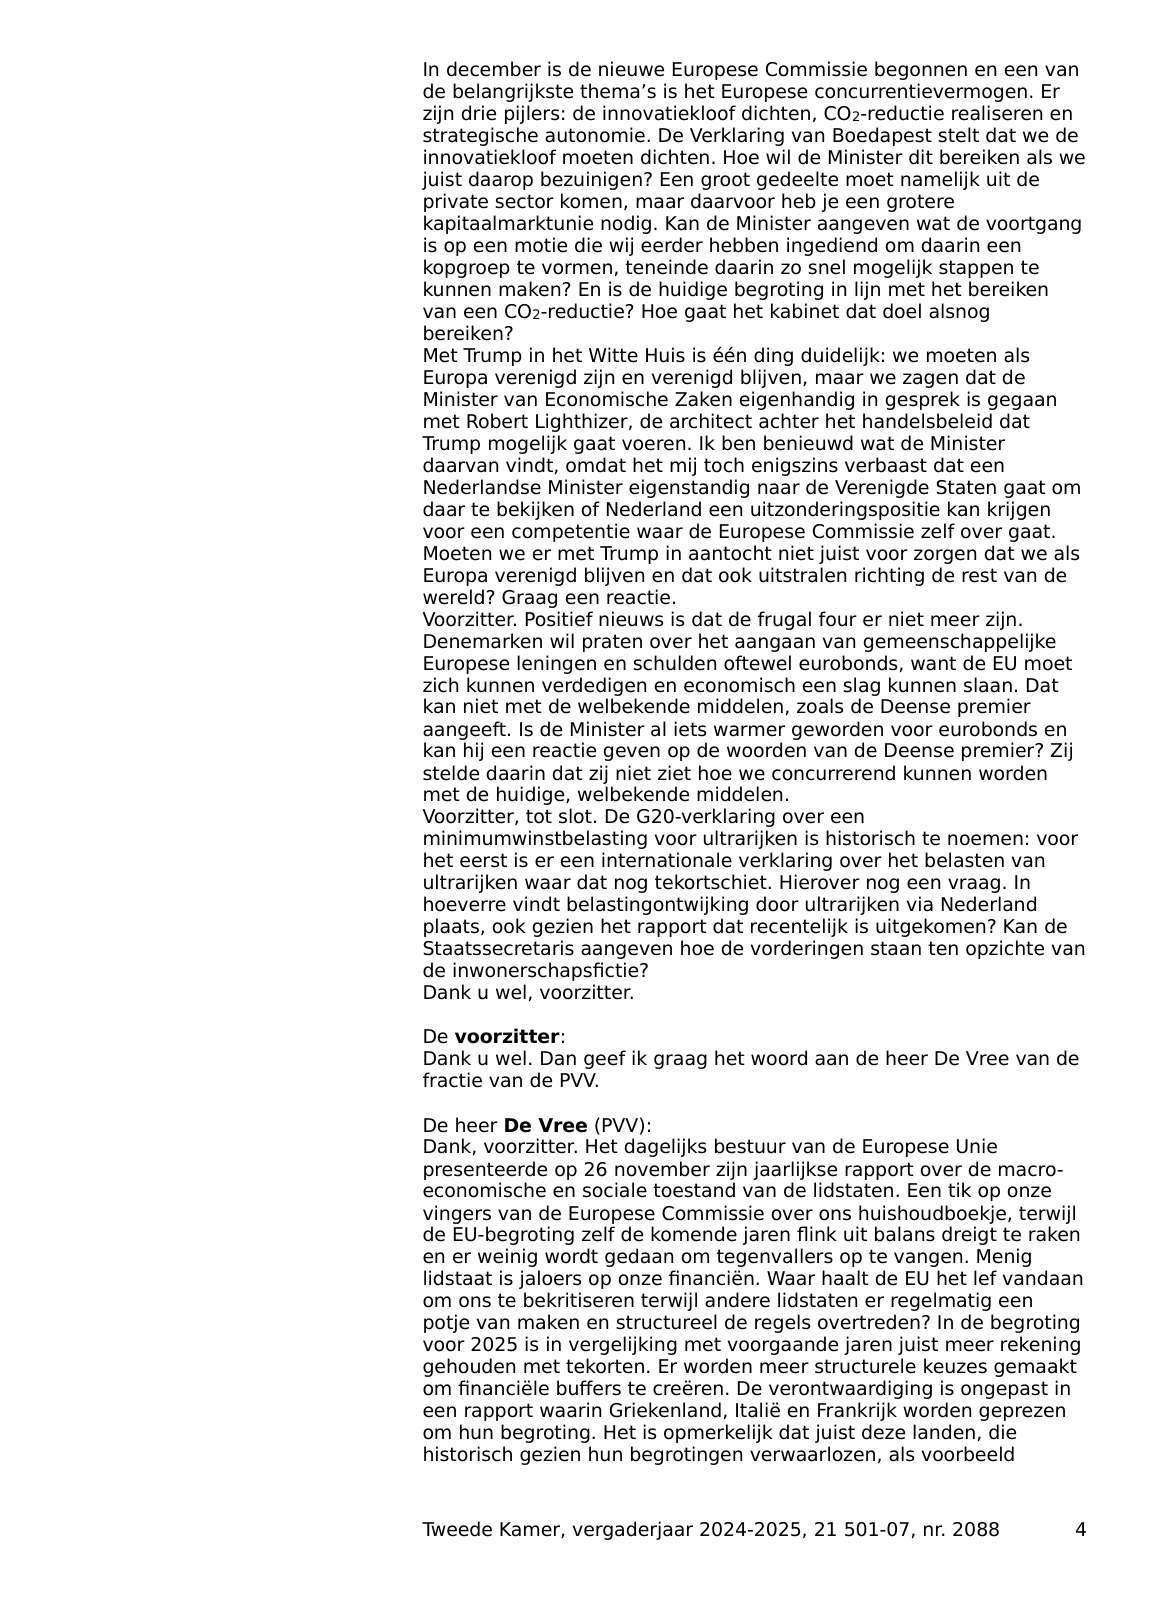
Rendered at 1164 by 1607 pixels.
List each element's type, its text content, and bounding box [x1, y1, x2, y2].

text Voorzitter. Positief nieuws is dat de frugal four er niet meer zijn. Denemarken wil praten over het aangaan van gemeenschappelijke Europese leningen en schulden oftewel eurobonds, want de EU moet zich kunnen verdedigen en economisch een slag kunnen slaan. Dat kan niet met de welbekende middelen, zoals de Deense premier aangeeft. Is de Minister al iets warmer geworden voor eurobonds en kan hij een reactie geven op de woorden van de Deense premier? Zij stelde daarin dat zij niet ziet hoe we concurrerend kunnen worden met de huidige, welbekende middelen. [422, 608, 1087, 806]
text Voorzitter, tot slot. De G20-verklaring over een minimumwinstbelasting voor ultrarijken is historisch te noemen: voor het eerst is er een internationale verklaring over het belasten van ultrarijken waar dat nog tekortschiet. Hierover nog een vraag. In hoeverre vindt belastingontwijking door ultrarijken via Nederland plaats, ook gezien het rapport dat recentelijk is uitgekomen? Kan de Staatssecretaris aangeven hoe de vorderingen staan ten opzichte van de inwonerschapsfictie? [422, 806, 1087, 982]
text De heer De Vree (PVV): [422, 1114, 1087, 1136]
text Dank, voorzitter. Het dagelijks bestuur van de Europese Unie presenteerde op 26 november zijn jaarlijkse rapport over de macro-economische en sociale toestand van de lidstaten. Een tik op onze vingers van de Europese Commissie over ons huishoudboekje, terwijl de EU-begroting zelf de komende jaren flink uit balans dreigt te raken en er weinig wordt gedaan om tegenvallers op te vangen. Menig lidstaat is jaloers op onze financiën. Waar haalt de EU het lef vandaan om ons te bekritiseren terwijl andere lidstaten er regelmatig een potje van maken en structureel de regels overtreden? In de begroting voor 2025 is in vergelijking met voorgaande jaren juist meer rekening gehouden met tekorten. Er worden meer structurele keuzes gemaakt om financiële buffers te creëren. De verontwaardiging is ongepast in een rapport waarin Griekenland, Italië en Frankrijk worden geprezen om hun begroting. Het is opmerkelijk dat juist deze landen, die historisch gezien hun begrotingen verwaarlozen, als voorbeeld [422, 1136, 1087, 1466]
text Met Trump in het Witte Huis is één ding duidelijk: we moeten als Europa verenigd zijn en verenigd blijven, maar we zagen dat de Minister van Economische Zaken eigenhandig in gesprek is gegaan met Robert Lighthizer, de architect achter het handelsbeleid dat Trump mogelijk gaat voeren. Ik ben benieuwd wat de Minister daarvan vindt, omdat het mij toch enigszins verbaast dat een Nederlandse Minister eigenstandig naar de Verenigde Staten gaat om daar te bekijken of Nederland een uitzonderingspositie kan krijgen voor een competentie waar de Europese Commissie zelf over gaat. Moeten we er met Trump in aantocht niet juist voor zorgen dat we als Europa verenigd blijven en dat ook uitstralen richting de rest van de wereld? Graag een reactie. [422, 345, 1087, 608]
text In december is de nieuwe Europese Commissie begonnen en een van de belangrijkste thema’s is het Europese concurrentievermogen. Er zijn drie pijlers: de innovatiekloof dichten, CO2-reductie realiseren en strategische autonomie. De Verklaring van Boedapest stelt dat we de innovatiekloof moeten dichten. Hoe wil de Minister dit bereiken als we juist daarop bezuinigen? Een groot gedeelte moet namelijk uit de private sector komen, maar daarvoor heb je een grotere kapitaalmarktunie nodig. Kan de Minister aangeven wat de voortgang is op een motie die wij eerder hebben ingediend om daarin een kopgroep te vormen, teneinde daarin zo snel mogelijk stappen te kunnen maken? En is de huidige begroting in lijn met het bereiken van een CO2-reductie? Hoe gaat het kabinet dat doel alsnog bereiken? [422, 59, 1087, 345]
text Dank u wel, voorzitter. [422, 982, 1087, 1004]
text Dank u wel. Dan geef ik graag het woord aan de heer De Vree van de fractie van de PVV. [422, 1048, 1087, 1092]
text De voorzitter: [422, 1026, 1087, 1048]
